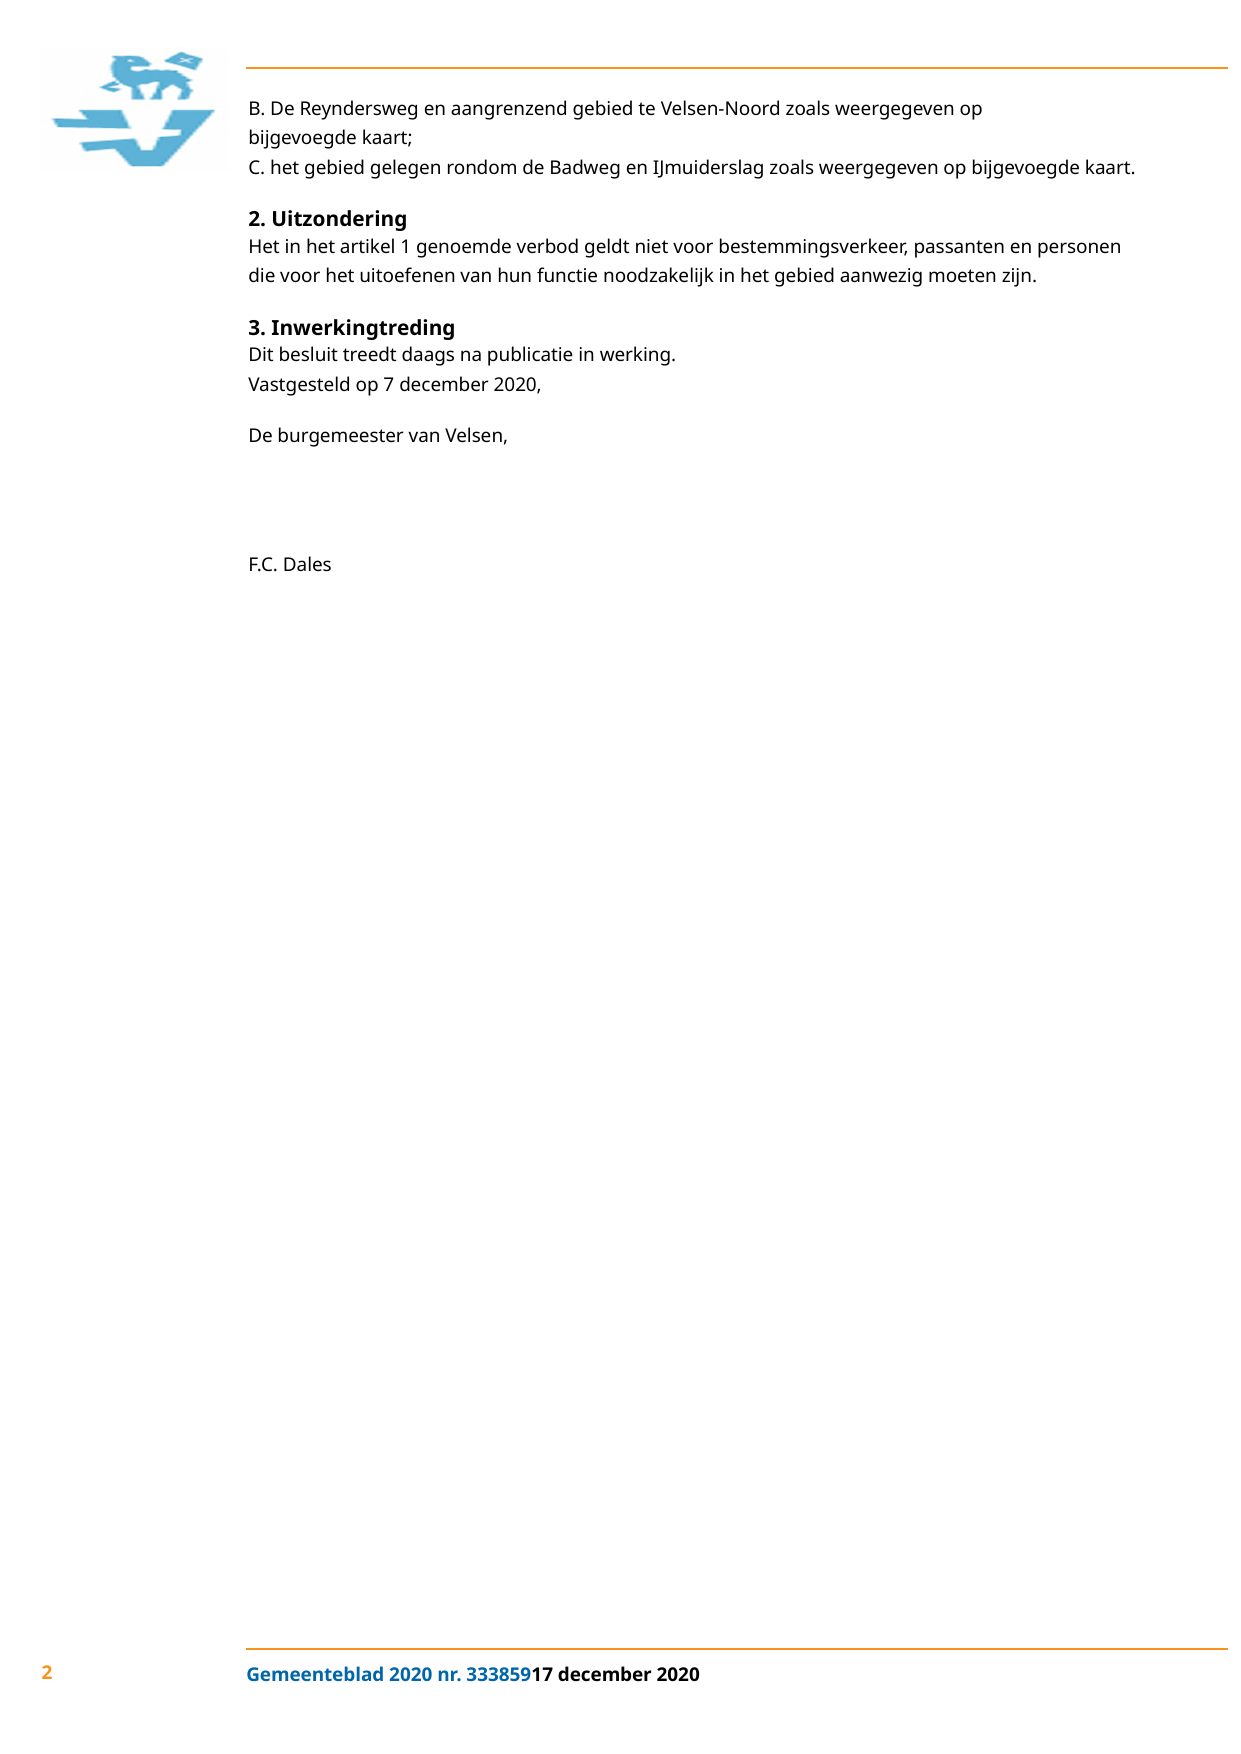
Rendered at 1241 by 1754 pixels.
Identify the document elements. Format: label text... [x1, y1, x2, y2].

text 2. Uitzondering [248, 204, 1152, 233]
text 3. Inwerkingtreding [248, 313, 1152, 341]
text Het in het artikel 1 genoemde verbod geldt niet voor bestemmingsverkeer, passanten en personen die voor het uitoefenen van hun functie noodzakelijk in het gebied aanwezig moeten zijn. [248, 233, 1152, 288]
picture [41, 47, 231, 172]
text De burgemeester van Velsen, [248, 422, 1152, 448]
text Vastgesteld op 7 december 2020, [248, 371, 1152, 397]
text bijgevoegde kaart; [248, 124, 1152, 150]
text C. het gebied gelegen rondom de Badweg en IJmuiderslag zoals weergegeven op bijgevoegde kaart. [248, 154, 1152, 180]
text Dit besluit treedt daags na publicatie in werking. [248, 341, 1152, 367]
text B. De Reyndersweg en aangrenzend gebied te Velsen-Noord zoals weergegeven op [248, 95, 1152, 121]
text F.C. Dales [248, 551, 1152, 577]
